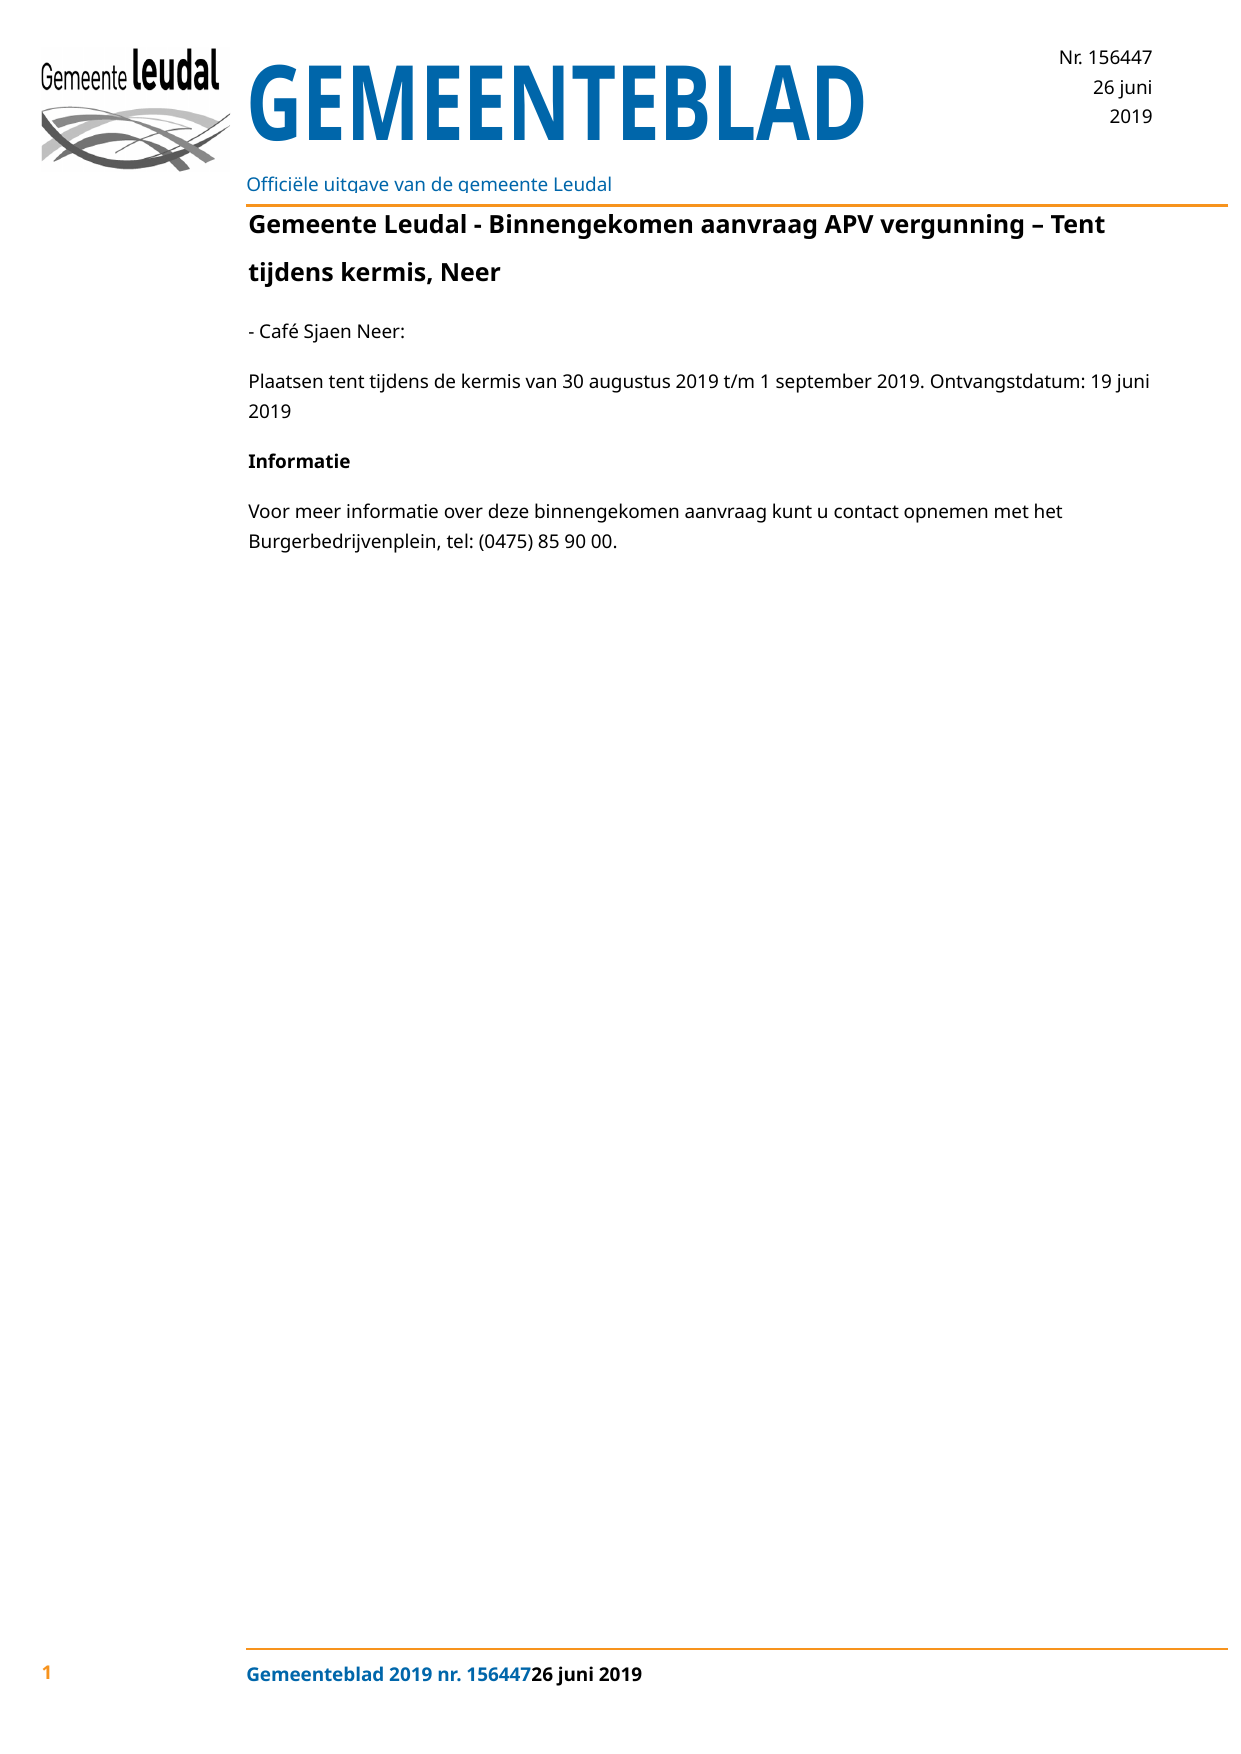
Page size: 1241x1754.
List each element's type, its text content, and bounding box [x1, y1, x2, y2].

text Gemeente Leudal - Binnengekomen aanvraag APV vergunning – Tent tijdens kermis, Neer [248, 207, 1152, 288]
picture [41, 47, 231, 172]
text Voor meer informatie over deze binnengekomen aanvraag kunt u contact opnemen met het Burgerbedrijvenplein, tel: (0475) 85 90 00. [248, 499, 1152, 554]
text Plaatsen tent tijdens de kermis van 30 augustus 2019 t/m 1 september 2019. Ontvangstdatum: 19 juni 2019 [248, 368, 1152, 424]
text - Café Sjaen Neer: [248, 318, 1152, 344]
text Informatie [248, 448, 1152, 474]
